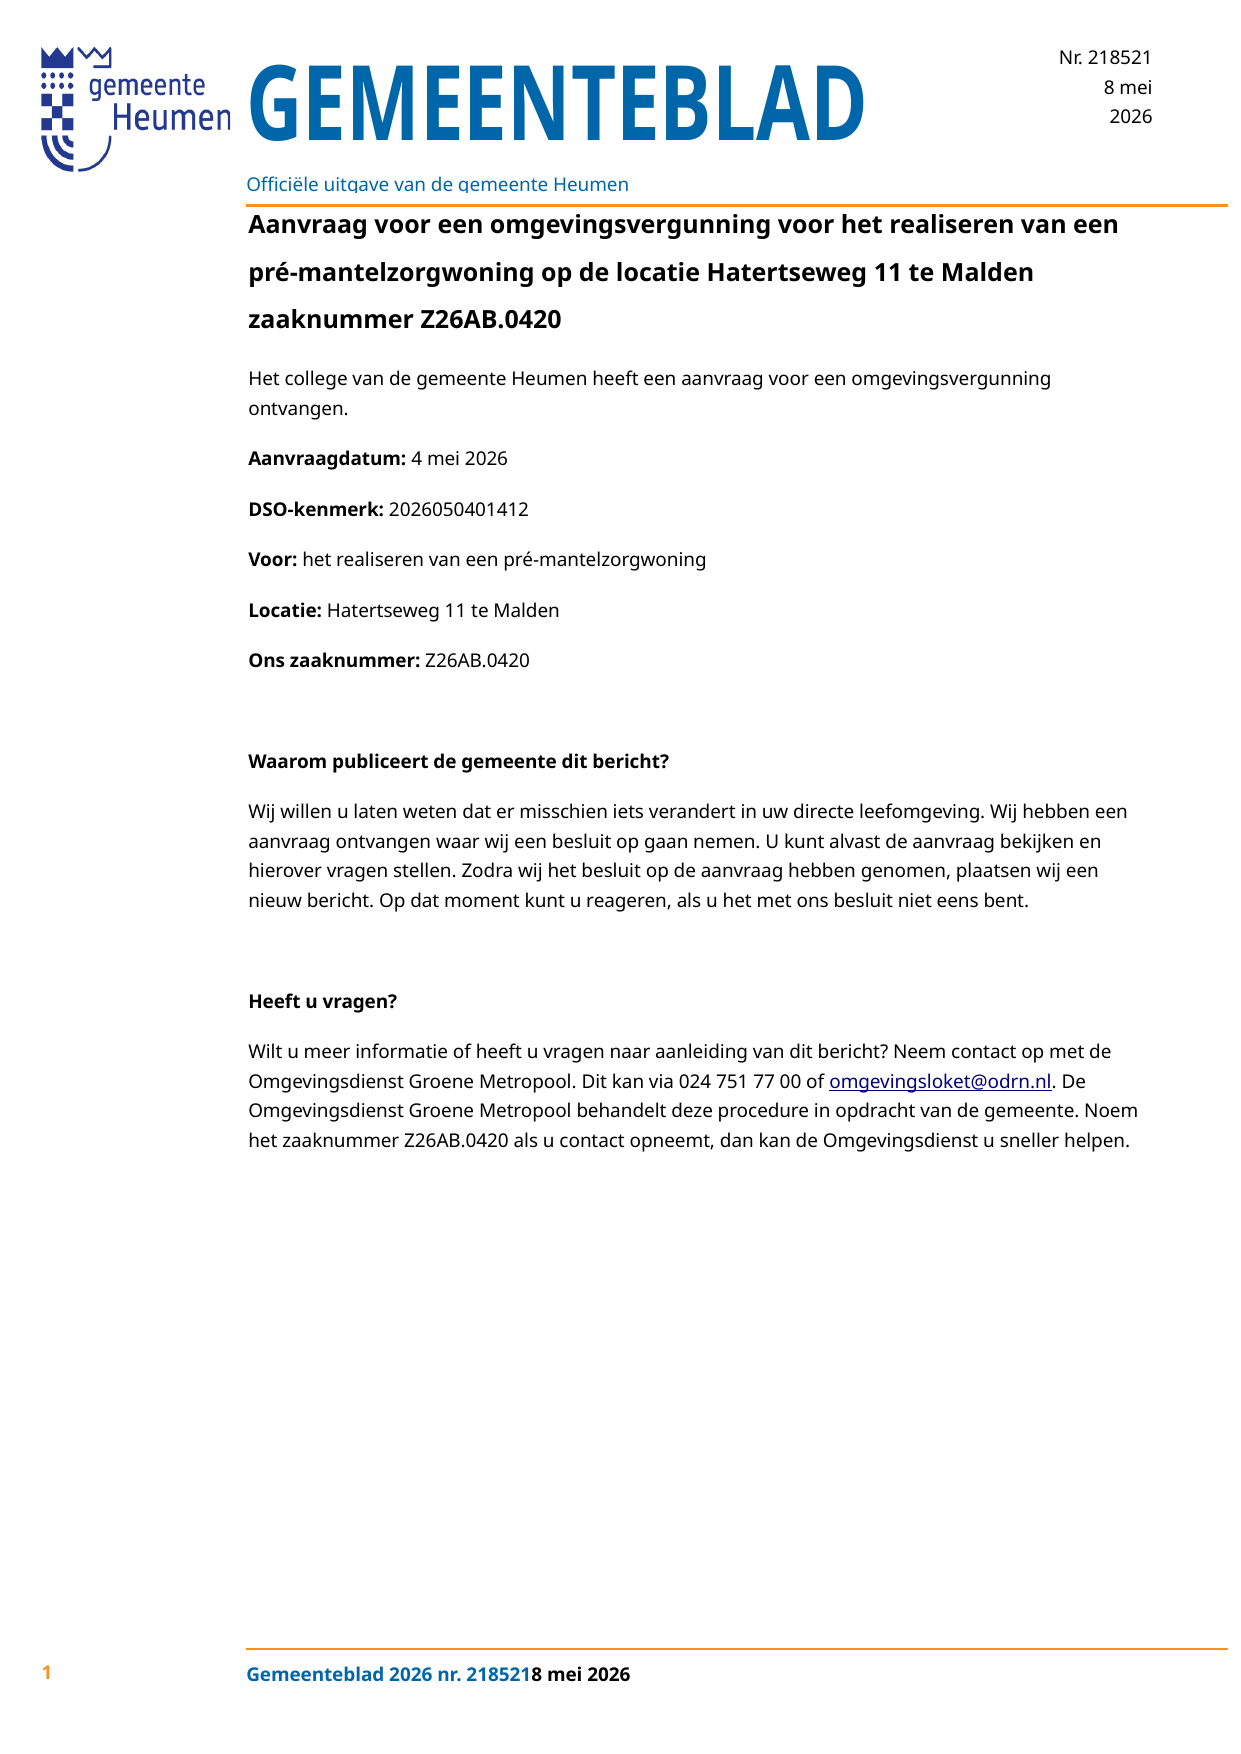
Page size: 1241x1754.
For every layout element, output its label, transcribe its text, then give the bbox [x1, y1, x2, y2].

text Voor: het realiseren van een pré-mantelzorgwoning [248, 546, 1152, 572]
text Wilt u meer informatie of heeft u vragen naar aanleiding van dit bericht? Neem contact op met de Omgevingsdienst Groene Metropool. Dit kan via 024 751 77 00 of omgevingsloket@odrn.nl. De Omgevingsdienst Groene Metropool behandelt deze procedure in opdracht van de gemeente. Noem het zaaknummer Z26AB.0420 als u contact opneemt, dan kan de Omgevingsdienst u sneller helpen. [248, 1038, 1152, 1153]
text Het college van de gemeente Heumen heeft een aanvraag voor een omgevingsvergunning ontvangen. [248, 366, 1152, 421]
text Locatie: Hatertseweg 11 te Malden [248, 597, 1152, 622]
picture [41, 47, 231, 172]
text Heeft u vragen? [248, 988, 1152, 1014]
text DSO-kenmerk: 2026050401412 [248, 496, 1152, 522]
text Aanvraagdatum: 4 mei 2026 [248, 446, 1152, 471]
text Wij willen u laten weten dat er misschien iets verandert in uw directe leefomgeving. Wij hebben een aanvraag ontvangen waar wij een besluit op gaan nemen. U kunt alvast de aanvraag bekijken en hierover vragen stellen. Zodra wij het besluit op de aanvraag hebben genomen, plaatsen wij een nieuw bericht. Op dat moment kunt u reageren, als u het met ons besluit niet eens bent. [248, 798, 1152, 913]
text Ons zaaknummer: Z26AB.0420 [248, 647, 1152, 673]
text Aanvraag voor een omgevingsvergunning voor het realiseren van een pré-mantelzorgwoning op de locatie Hatertseweg 11 te Malden zaaknummer Z26AB.0420 [248, 207, 1152, 336]
text Waarom publiceert de gemeente dit bericht? [248, 748, 1152, 774]
